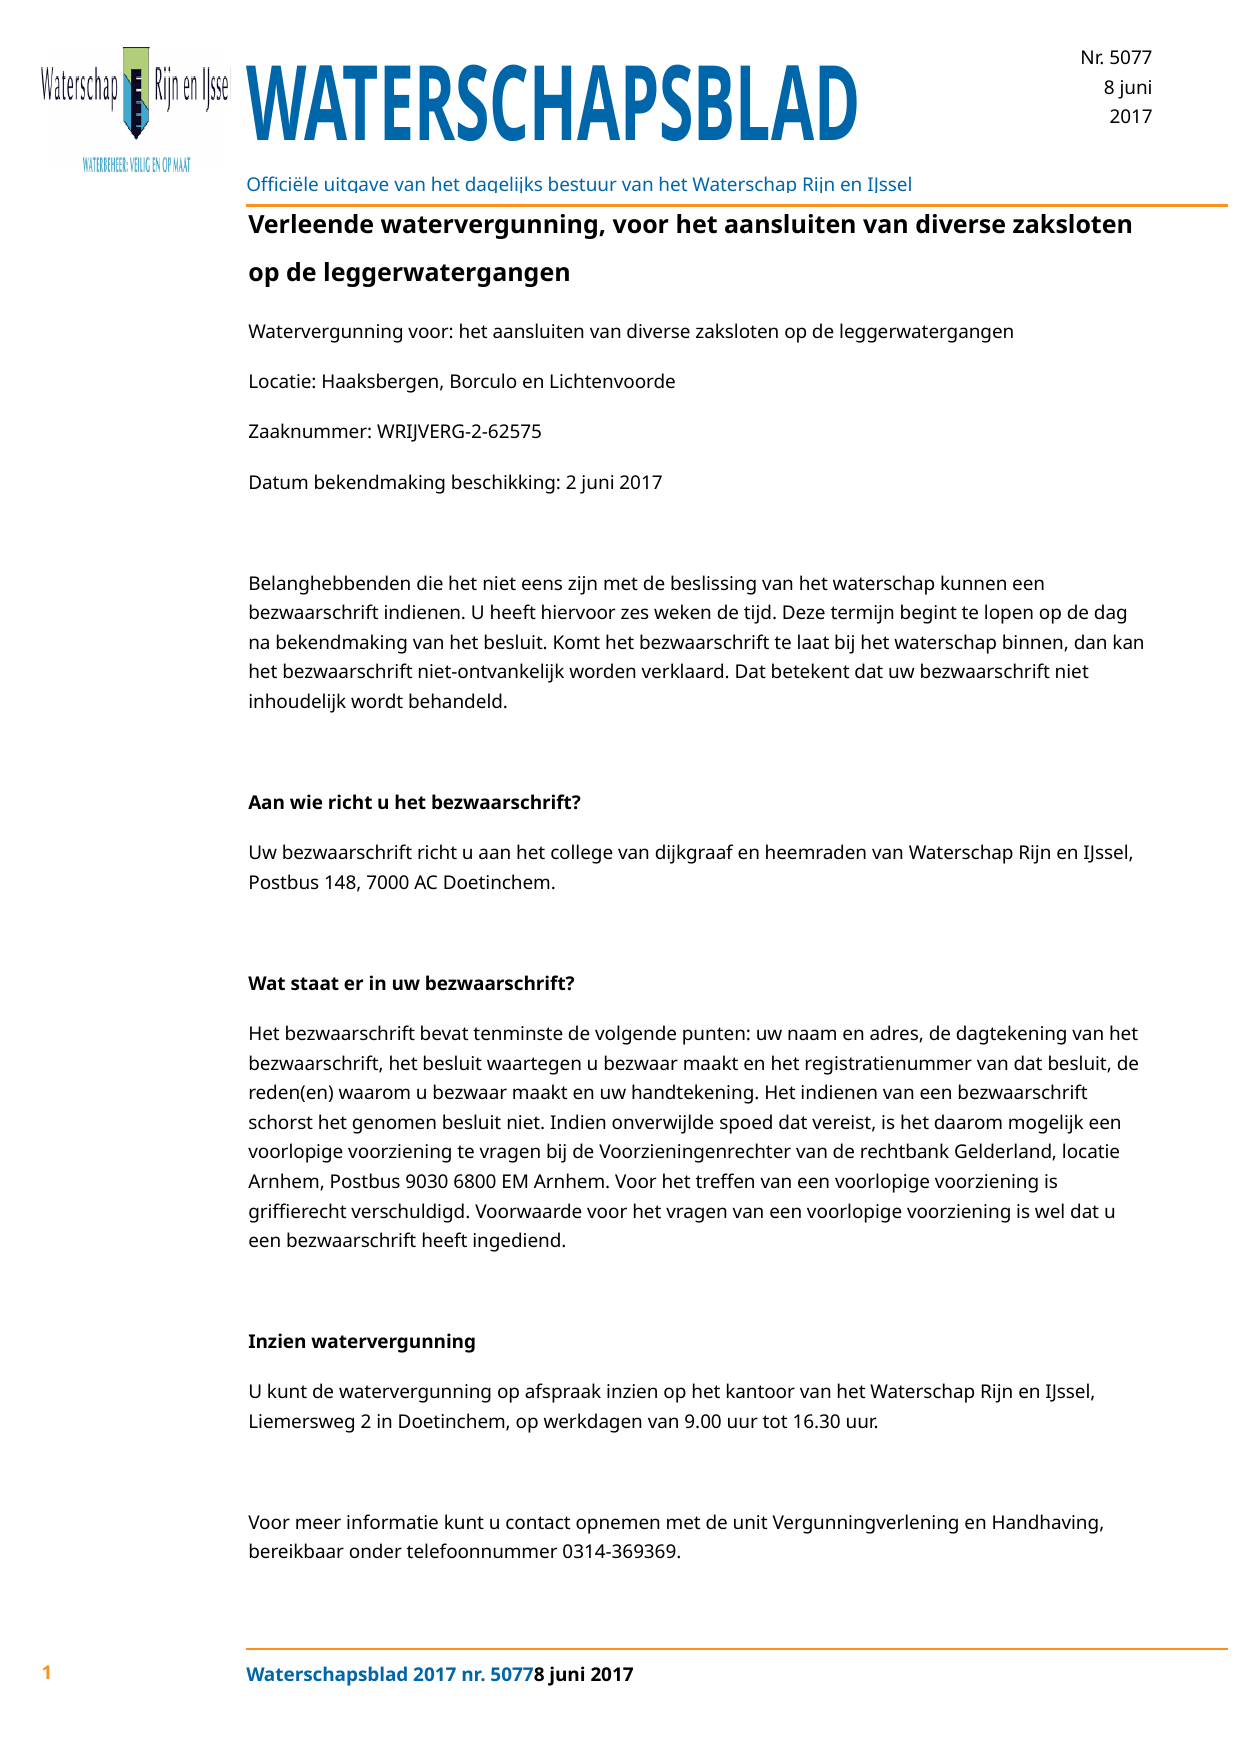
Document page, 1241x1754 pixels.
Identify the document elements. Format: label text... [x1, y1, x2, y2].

text Voor meer informatie kunt u contact opnemen met de unit Vergunningverlening en Handhaving, bereikbaar onder telefoonnummer 0314-369369. [248, 1509, 1152, 1564]
text Inzien watervergunning [248, 1328, 1152, 1354]
text Het bezwaarschrift bevat tenminste de volgende punten: uw naam en adres, de dagtekening van het bezwaarschrift, het besluit waartegen u bezwaar maakt en het registratienummer van dat besluit, de reden(en) waarom u bezwaar maakt en uw handtekening. Het indienen van een bezwaarschrift schorst het genomen besluit niet. Indien onverwijlde spoed dat vereist, is het daarom mogelijk een voorlopige voorziening te vragen bij de Voorzieningenrechter van de rechtbank Gelderland, locatie Arnhem, Postbus 9030 6800 EM Arnhem. Voor het treffen van een voorlopige voorziening is griffierecht verschuldigd. Voorwaarde voor het vragen van een voorlopige voorziening is wel dat u een bezwaarschrift heeft ingediend. [248, 1020, 1152, 1253]
text Watervergunning voor: het aansluiten van diverse zaksloten op de leggerwatergangen [248, 318, 1152, 344]
text Uw bezwaarschrift richt u aan het college van dijkgraaf en heemraden van Waterschap Rijn en IJssel, Postbus 148, 7000 AC Doetinchem. [248, 839, 1152, 895]
text Locatie: Haaksbergen, Borculo en Lichtenvoorde [248, 368, 1152, 394]
text Datum bekendmaking beschikking: 2 juni 2017 [248, 469, 1152, 495]
text Aan wie richt u het bezwaarschrift? [248, 789, 1152, 815]
text Zaaknummer: WRIJVERG-2-62575 [248, 419, 1152, 444]
text Belanghebbenden die het niet eens zijn met de beslissing van het waterschap kunnen een bezwaarschrift indienen. U heeft hiervoor zes weken de tijd. Deze termijn begint te lopen op de dag na bekendmaking van het besluit. Komt het bezwaarschrift te laat bij het waterschap binnen, dan kan het bezwaarschrift niet-ontvankelijk worden verklaard. Dat betekent dat uw bezwaarschrift niet inhoudelijk wordt behandeld. [248, 570, 1152, 714]
text Wat staat er in uw bezwaarschrift? [248, 970, 1152, 996]
text Verleende watervergunning, voor het aansluiten van diverse zaksloten op de leggerwatergangen [248, 207, 1152, 288]
text U kunt de watervergunning op afspraak inzien op het kantoor van het Waterschap Rijn en IJssel, Liemersweg 2 in Doetinchem, op werkdagen van 9.00 uur tot 16.30 uur. [248, 1379, 1152, 1434]
picture [41, 47, 231, 172]
